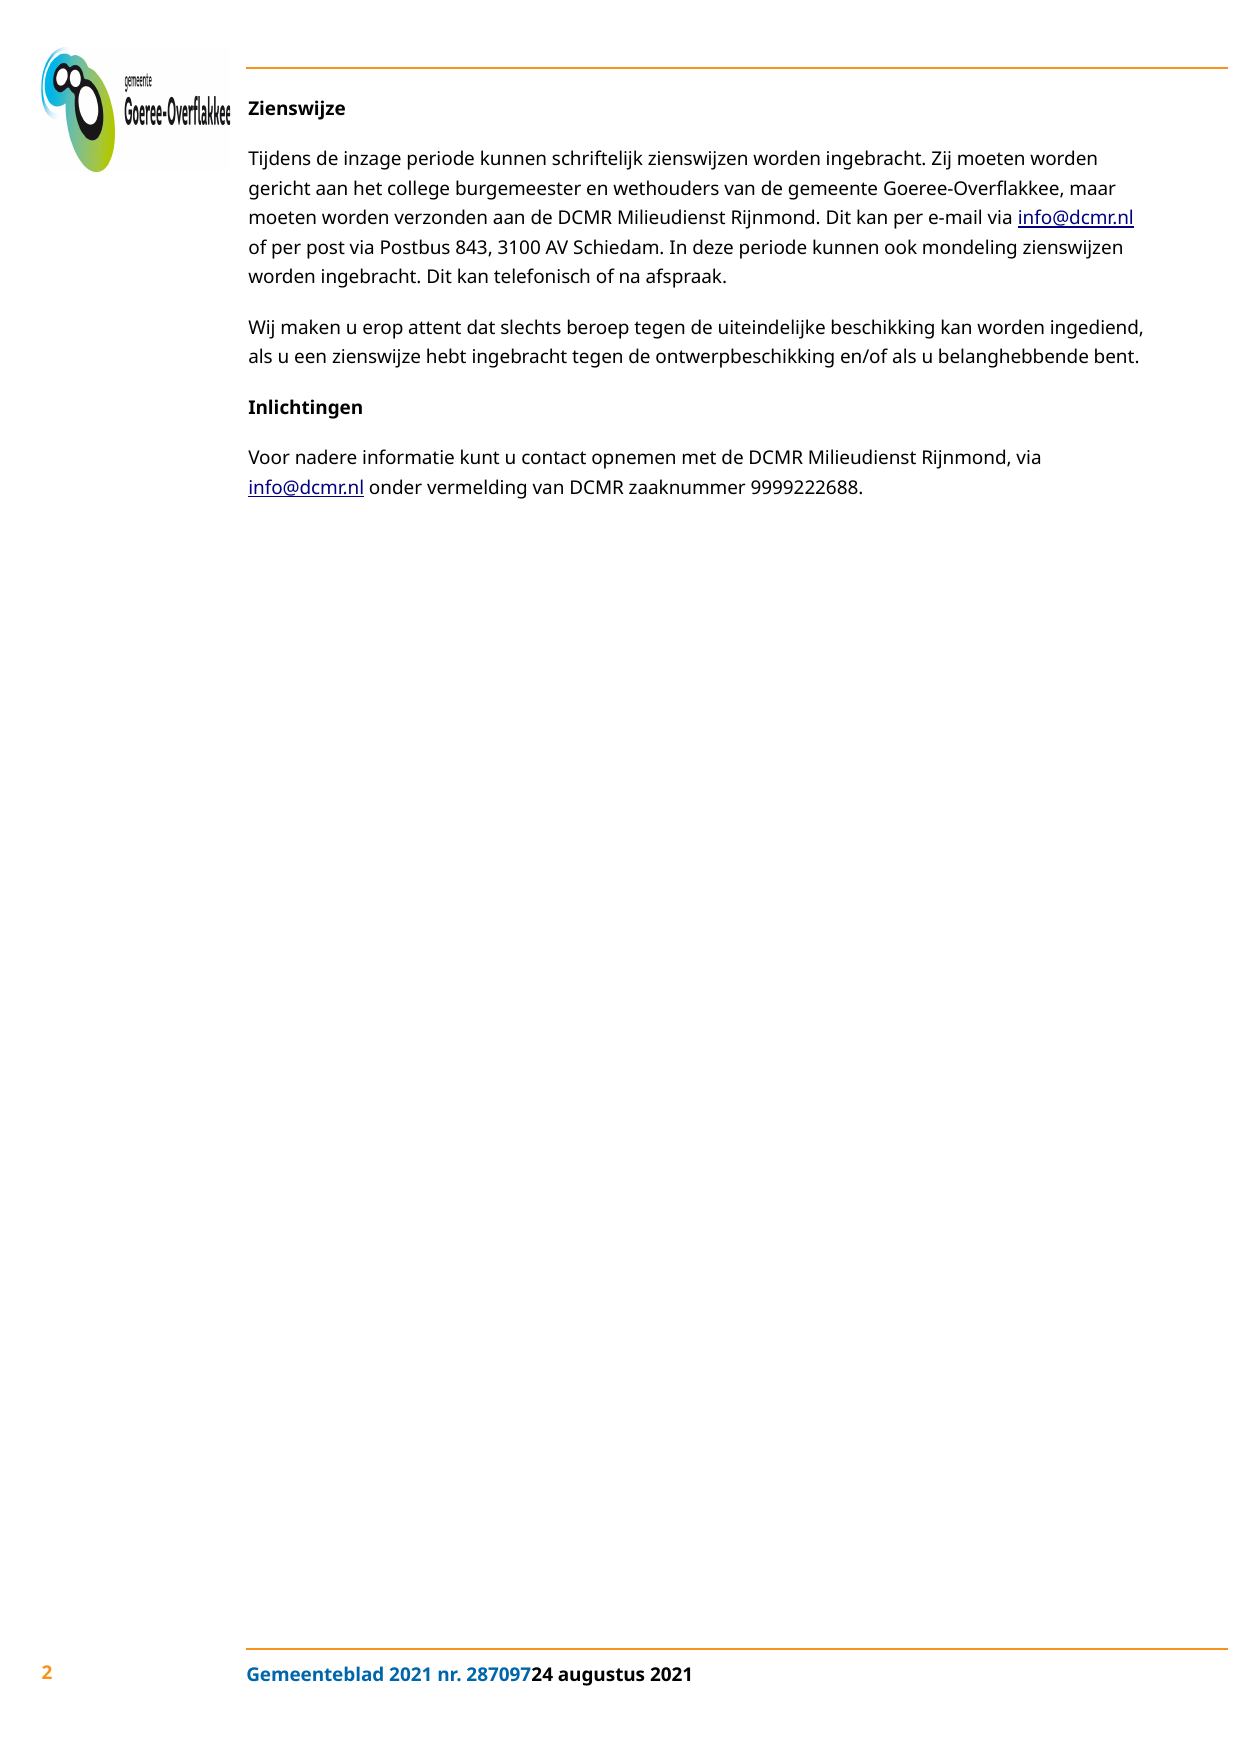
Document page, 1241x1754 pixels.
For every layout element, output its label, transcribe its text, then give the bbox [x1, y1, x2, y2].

picture [41, 47, 231, 172]
text Inlichtingen [248, 394, 1152, 420]
text Zienswijze [248, 95, 1152, 121]
text Wij maken u erop attent dat slechts beroep tegen de uiteindelijke beschikking kan worden ingediend, als u een zienswijze hebt ingebracht tegen de ontwerpbeschikking en/of als u belanghebbende bent. [248, 314, 1152, 369]
text Tijdens de inzage periode kunnen schriftelijk zienswijzen worden ingebracht. Zij moeten worden gericht aan het college burgemeester en wethouders van de gemeente Goeree-Overflakkee, maar moeten worden verzonden aan de DCMR Milieudienst Rijnmond. Dit kan per e-mail via info@dcmr.nl of per post via Postbus 843, 3100 AV Schiedam. In deze periode kunnen ook mondeling zienswijzen worden ingebracht. Dit kan telefonisch of na afspraak. [248, 145, 1152, 289]
text Voor nadere informatie kunt u contact opnemen met de DCMR Milieudienst Rijnmond, via info@dcmr.nl onder vermelding van DCMR zaaknummer 9999222688. [248, 444, 1152, 500]
